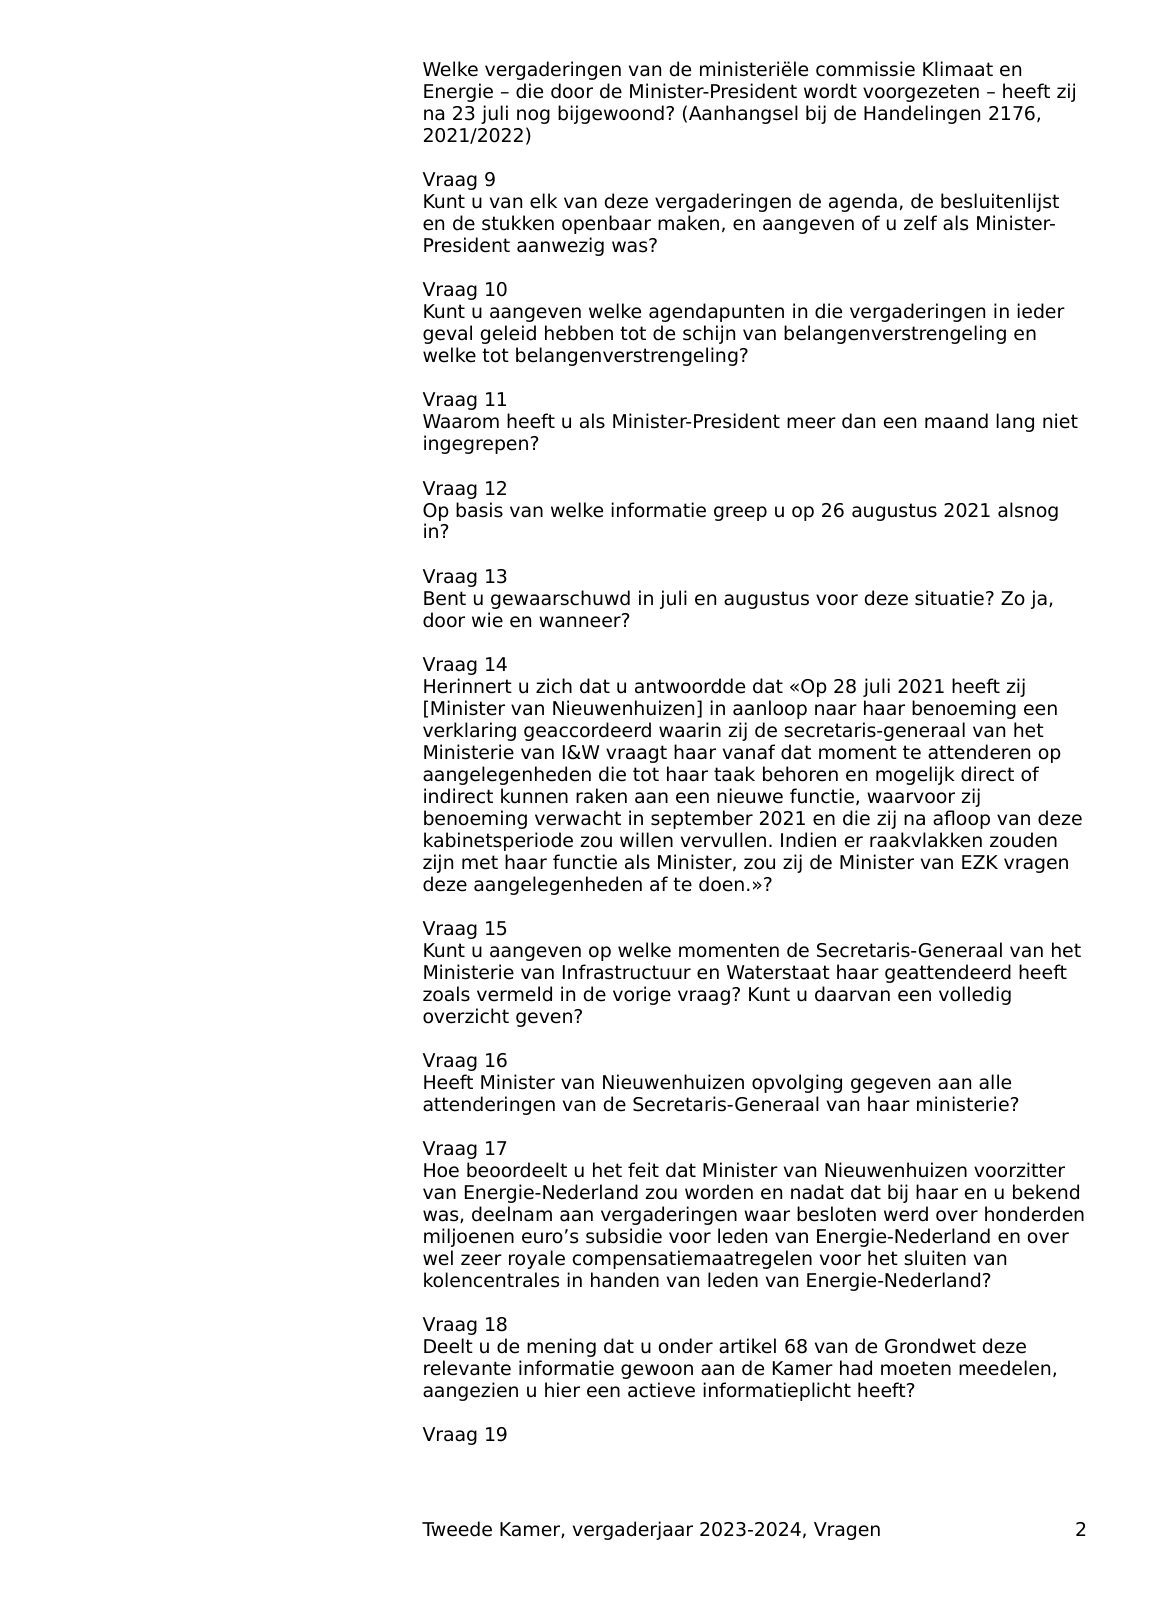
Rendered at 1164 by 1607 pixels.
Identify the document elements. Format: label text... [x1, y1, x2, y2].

text Vraag 13 [422, 566, 1087, 588]
text Vraag 18 [422, 1314, 1087, 1336]
text Welke vergaderingen van de ministeriële commissie Klimaat en Energie – die door de Minister-President wordt voorgezeten – heeft zij na 23 juli nog bijgewoond? (Aanhangsel bij de Handelingen 2176, 2021/2022) [422, 59, 1087, 147]
text Vraag 15 [422, 918, 1087, 940]
text Hoe beoordeelt u het feit dat Minister van Nieuwenhuizen voorzitter van Energie-Nederland zou worden en nadat dat bij haar en u bekend was, deelnam aan vergaderingen waar besloten werd over honderden miljoenen euro’s subsidie voor leden van Energie-Nederland en over wel zeer royale compensatiemaatregelen voor het sluiten van kolencentrales in handen van leden van Energie-Nederland? [422, 1160, 1087, 1292]
text Vraag 11 [422, 389, 1087, 411]
text Heeft Minister van Nieuwenhuizen opvolging gegeven aan alle attenderingen van de Secretaris-Generaal van haar ministerie? [422, 1072, 1087, 1116]
text Vraag 16 [422, 1050, 1087, 1072]
text Vraag 9 [422, 169, 1087, 191]
text Vraag 10 [422, 279, 1087, 301]
text Vraag 19 [422, 1424, 1087, 1446]
text Vraag 17 [422, 1138, 1087, 1160]
text Bent u gewaarschuwd in juli en augustus voor deze situatie? Zo ja, door wie en wanneer? [422, 588, 1087, 632]
text Vraag 12 [422, 477, 1087, 499]
text Vraag 14 [422, 654, 1087, 676]
text Herinnert u zich dat u antwoordde dat «Op 28 juli 2021 heeft zij [Minister van Nieuwenhuizen] in aanloop naar haar benoeming een verklaring geaccordeerd waarin zij de secretaris-generaal van het Ministerie van I&W vraagt haar vanaf dat moment te attenderen op aangelegenheden die tot haar taak behoren en mogelijk direct of indirect kunnen raken aan een nieuwe functie, waarvoor zij benoeming verwacht in september 2021 en die zij na afloop van deze kabinetsperiode zou willen vervullen. Indien er raakvlakken zouden zijn met haar functie als Minister, zou zij de Minister van EZK vragen deze aangelegenheden af te doen.»? [422, 676, 1087, 896]
text Kunt u aangeven welke agendapunten in die vergaderingen in ieder geval geleid hebben tot de schijn van belangenverstrengeling en welke tot belangenverstrengeling? [422, 301, 1087, 367]
text Waarom heeft u als Minister-President meer dan een maand lang niet ingegrepen? [422, 411, 1087, 455]
text Kunt u van elk van deze vergaderingen de agenda, de besluitenlijst en de stukken openbaar maken, en aangeven of u zelf als Minister-President aanwezig was? [422, 191, 1087, 257]
text Kunt u aangeven op welke momenten de Secretaris-Generaal van het Ministerie van Infrastructuur en Waterstaat haar geattendeerd heeft zoals vermeld in de vorige vraag? Kunt u daarvan een volledig overzicht geven? [422, 940, 1087, 1028]
text Deelt u de mening dat u onder artikel 68 van de Grondwet deze relevante informatie gewoon aan de Kamer had moeten meedelen, aangezien u hier een actieve informatieplicht heeft? [422, 1336, 1087, 1402]
text Op basis van welke informatie greep u op 26 augustus 2021 alsnog in? [422, 499, 1087, 543]
